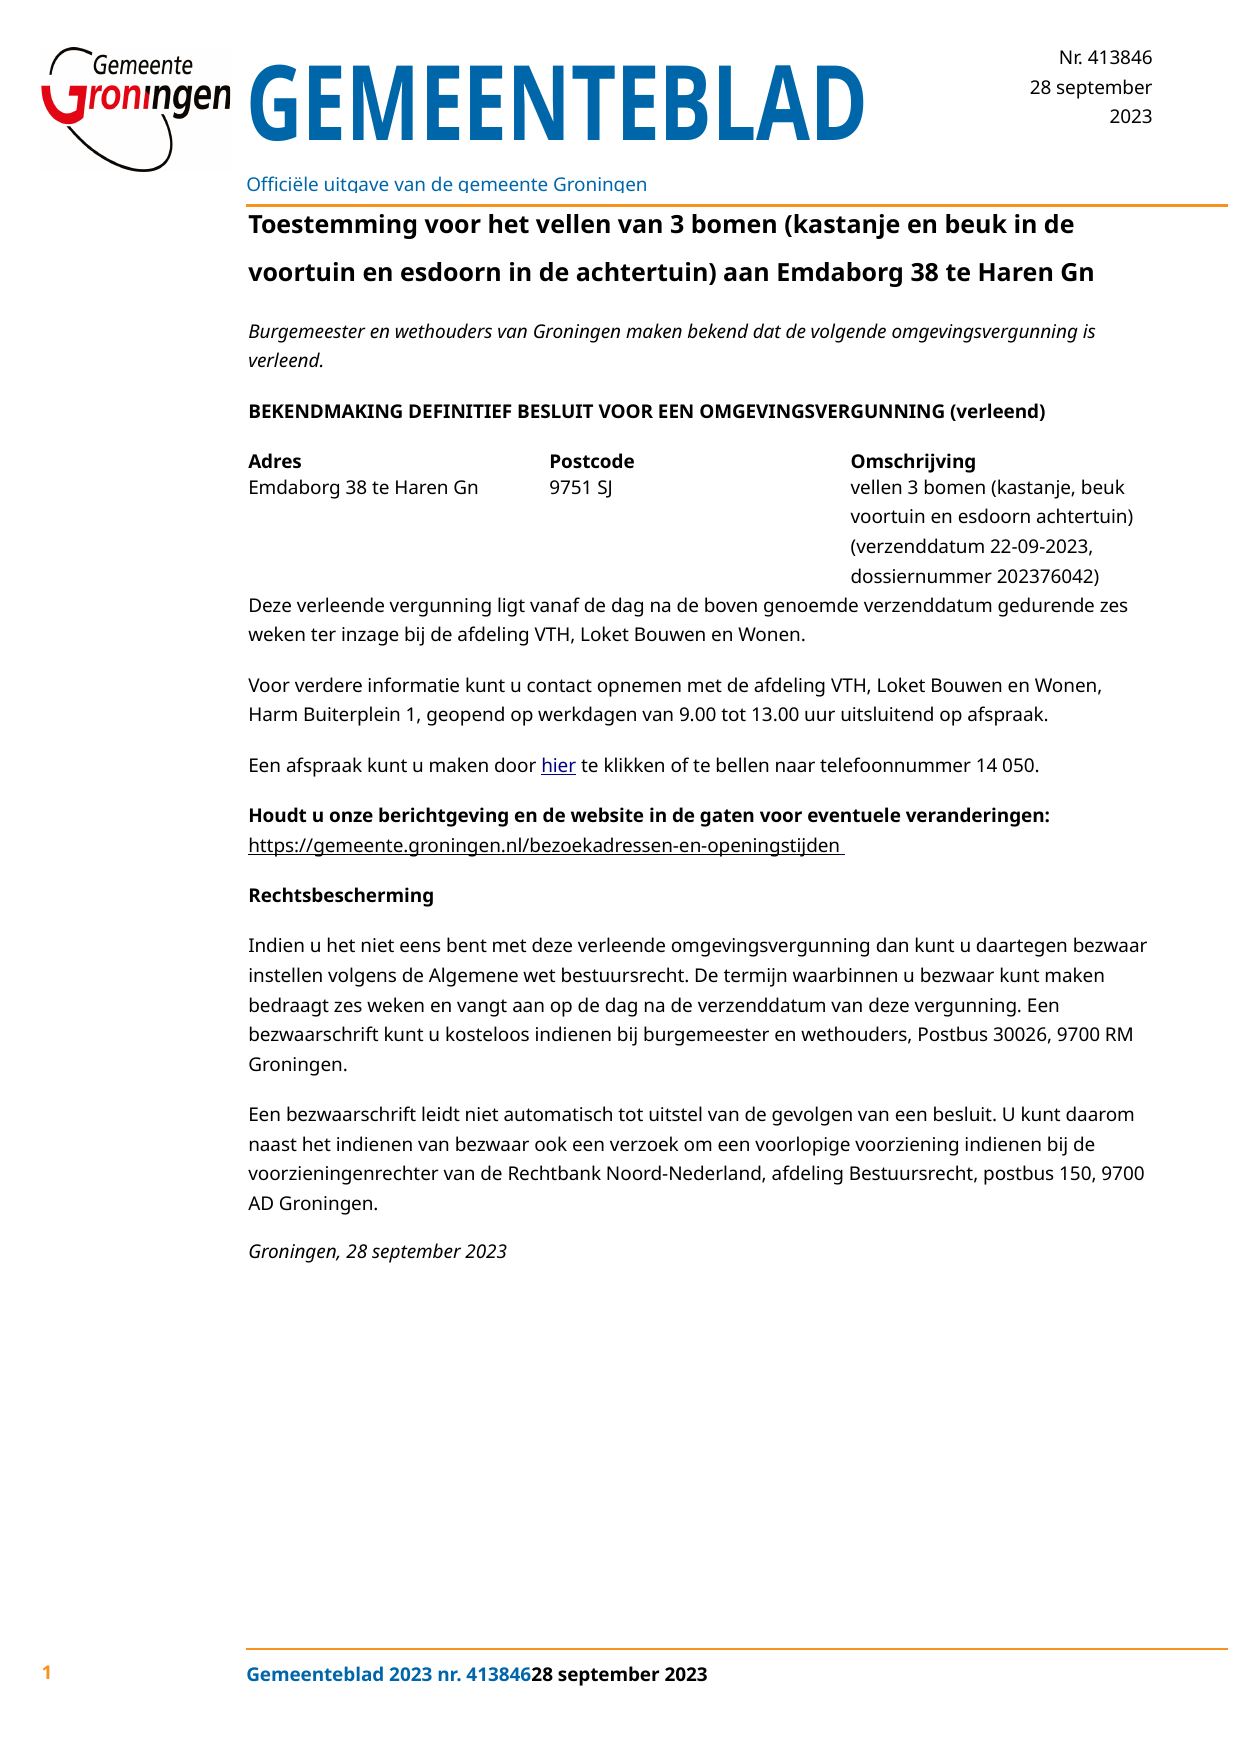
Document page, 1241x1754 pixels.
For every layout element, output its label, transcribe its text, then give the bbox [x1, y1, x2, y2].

table_cell vellen 3 bomen (kastanje, beuk voortuin en esdoorn achtertuin) (verzenddatum 22-09-2023, dossiernummer 202376042) [850, 474, 1152, 589]
table_header Postcode [549, 449, 850, 474]
text Burgemeester en wethouders van Groningen maken bekend dat de volgende omgevingsvergunning is verleend. [248, 318, 1152, 373]
text Indien u het niet eens bent met deze verleende omgevingsvergunning dan kunt u daartegen bezwaar instellen volgens de Algemene wet bestuursrecht. De termijn waarbinnen u bezwaar kunt maken bedraagt zes weken en vangt aan op de dag na de verzenddatum van deze vergunning. Een bezwaarschrift kunt u kosteloos indienen bij burgemeester en wethouders, Postbus 30026, 9700 RM Groningen. [248, 933, 1152, 1077]
picture [41, 47, 231, 172]
table_header Omschrijving [850, 449, 1152, 474]
table_cell 9751 SJ [549, 474, 850, 589]
text Deze verleende vergunning ligt vanaf de dag na de boven genoemde verzenddatum gedurende zes weken ter inzage bij de afdeling VTH, Loket Bouwen en Wonen. [248, 592, 1152, 647]
text Rechtsbescherming [248, 882, 1152, 908]
table_cell Emdaborg 38 te Haren Gn [248, 474, 549, 589]
text Een afspraak kunt u maken door hier te klikken of te bellen naar telefoonnummer 14 050. [248, 752, 1152, 778]
table_header Adres [248, 449, 549, 474]
text Groningen, 28 september 2023 [248, 1238, 1152, 1264]
text BEKENDMAKING DEFINITIEF BESLUIT VOOR EEN OMGEVINGSVERGUNNING (verleend) [248, 398, 1152, 424]
text Een bezwaarschrift leidt niet automatisch tot uitstel van de gevolgen van een besluit. U kunt daarom naast het indienen van bezwaar ook een verzoek om een voorlopige voorziening indienen bij de voorzieningenrechter van de Rechtbank Noord-Nederland, afdeling Bestuursrecht, postbus 150, 9700 AD Groningen. [248, 1101, 1152, 1216]
text Houdt u onze berichtgeving en de website in de gaten voor eventuele veranderingen: https://gemeente.groningen.nl/bezoekadressen-en-openingstijden [248, 802, 1152, 858]
text Toestemming voor het vellen van 3 bomen (kastanje en beuk in de voortuin en esdoorn in de achtertuin) aan Emdaborg 38 te Haren Gn [248, 207, 1152, 288]
text Voor verdere informatie kunt u contact opnemen met de afdeling VTH, Loket Bouwen en Wonen, Harm Buiterplein 1, geopend op werkdagen van 9.00 tot 13.00 uur uitsluitend op afspraak. [248, 672, 1152, 727]
